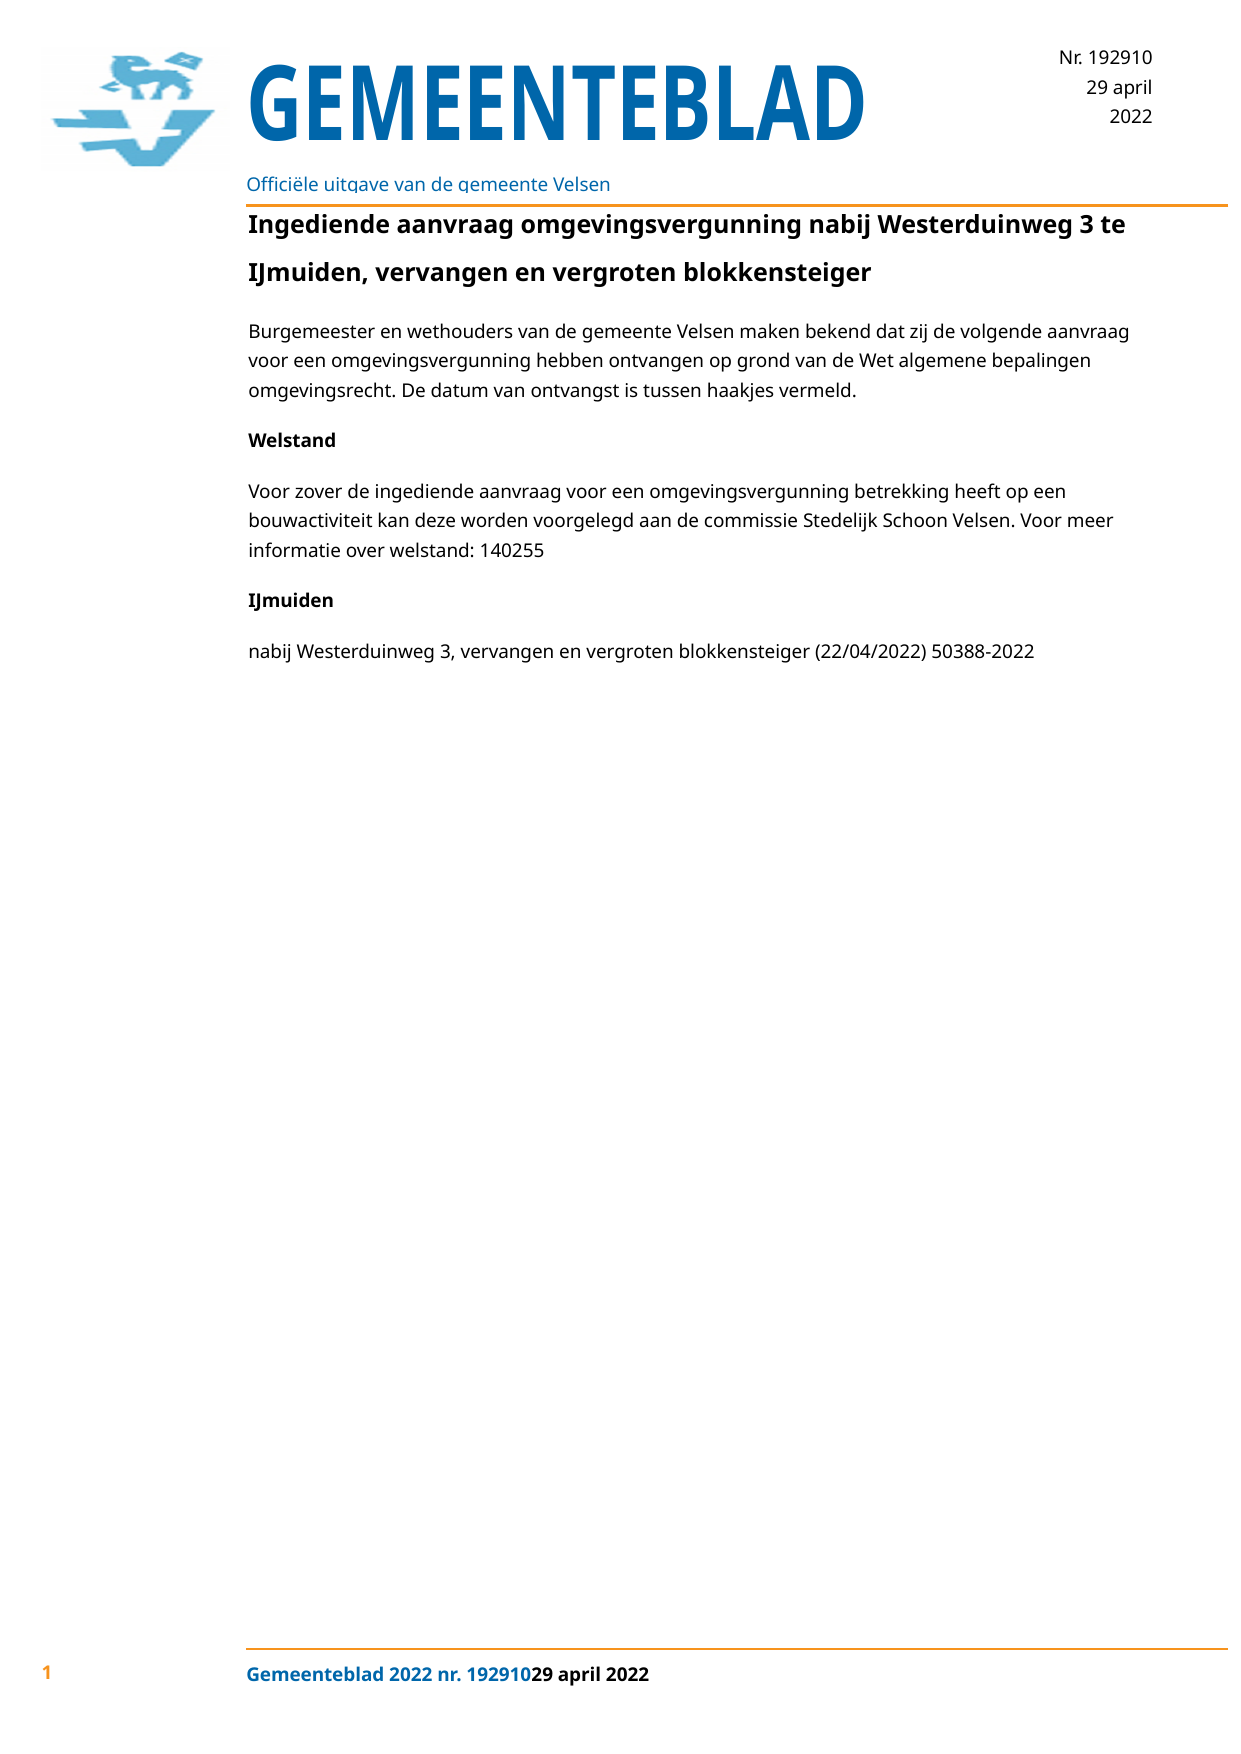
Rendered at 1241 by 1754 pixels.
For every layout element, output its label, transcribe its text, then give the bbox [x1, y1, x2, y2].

text Burgemeester en wethouders van de gemeente Velsen maken bekend dat zij de volgende aanvraag voor een omgevingsvergunning hebben ontvangen op grond van de Wet algemene bepalingen omgevingsrecht. De datum van ontvangst is tussen haakjes vermeld. [248, 318, 1152, 403]
text Welstand [248, 427, 1152, 453]
text Voor zover de ingediende aanvraag voor een omgevingsvergunning betrekking heeft op een bouwactiviteit kan deze worden voorgelegd aan de commissie Stedelijk Schoon Velsen. Voor meer informatie over welstand: 140255 [248, 478, 1152, 563]
text nabij Westerduinweg 3, vervangen en vergroten blokkensteiger (22/04/2022) 50388-2022 [248, 638, 1152, 664]
text Ingediende aanvraag omgevingsvergunning nabij Westerduinweg 3 te IJmuiden, vervangen en vergroten blokkensteiger [248, 207, 1152, 288]
picture [41, 47, 231, 172]
text IJmuiden [248, 587, 1152, 613]
